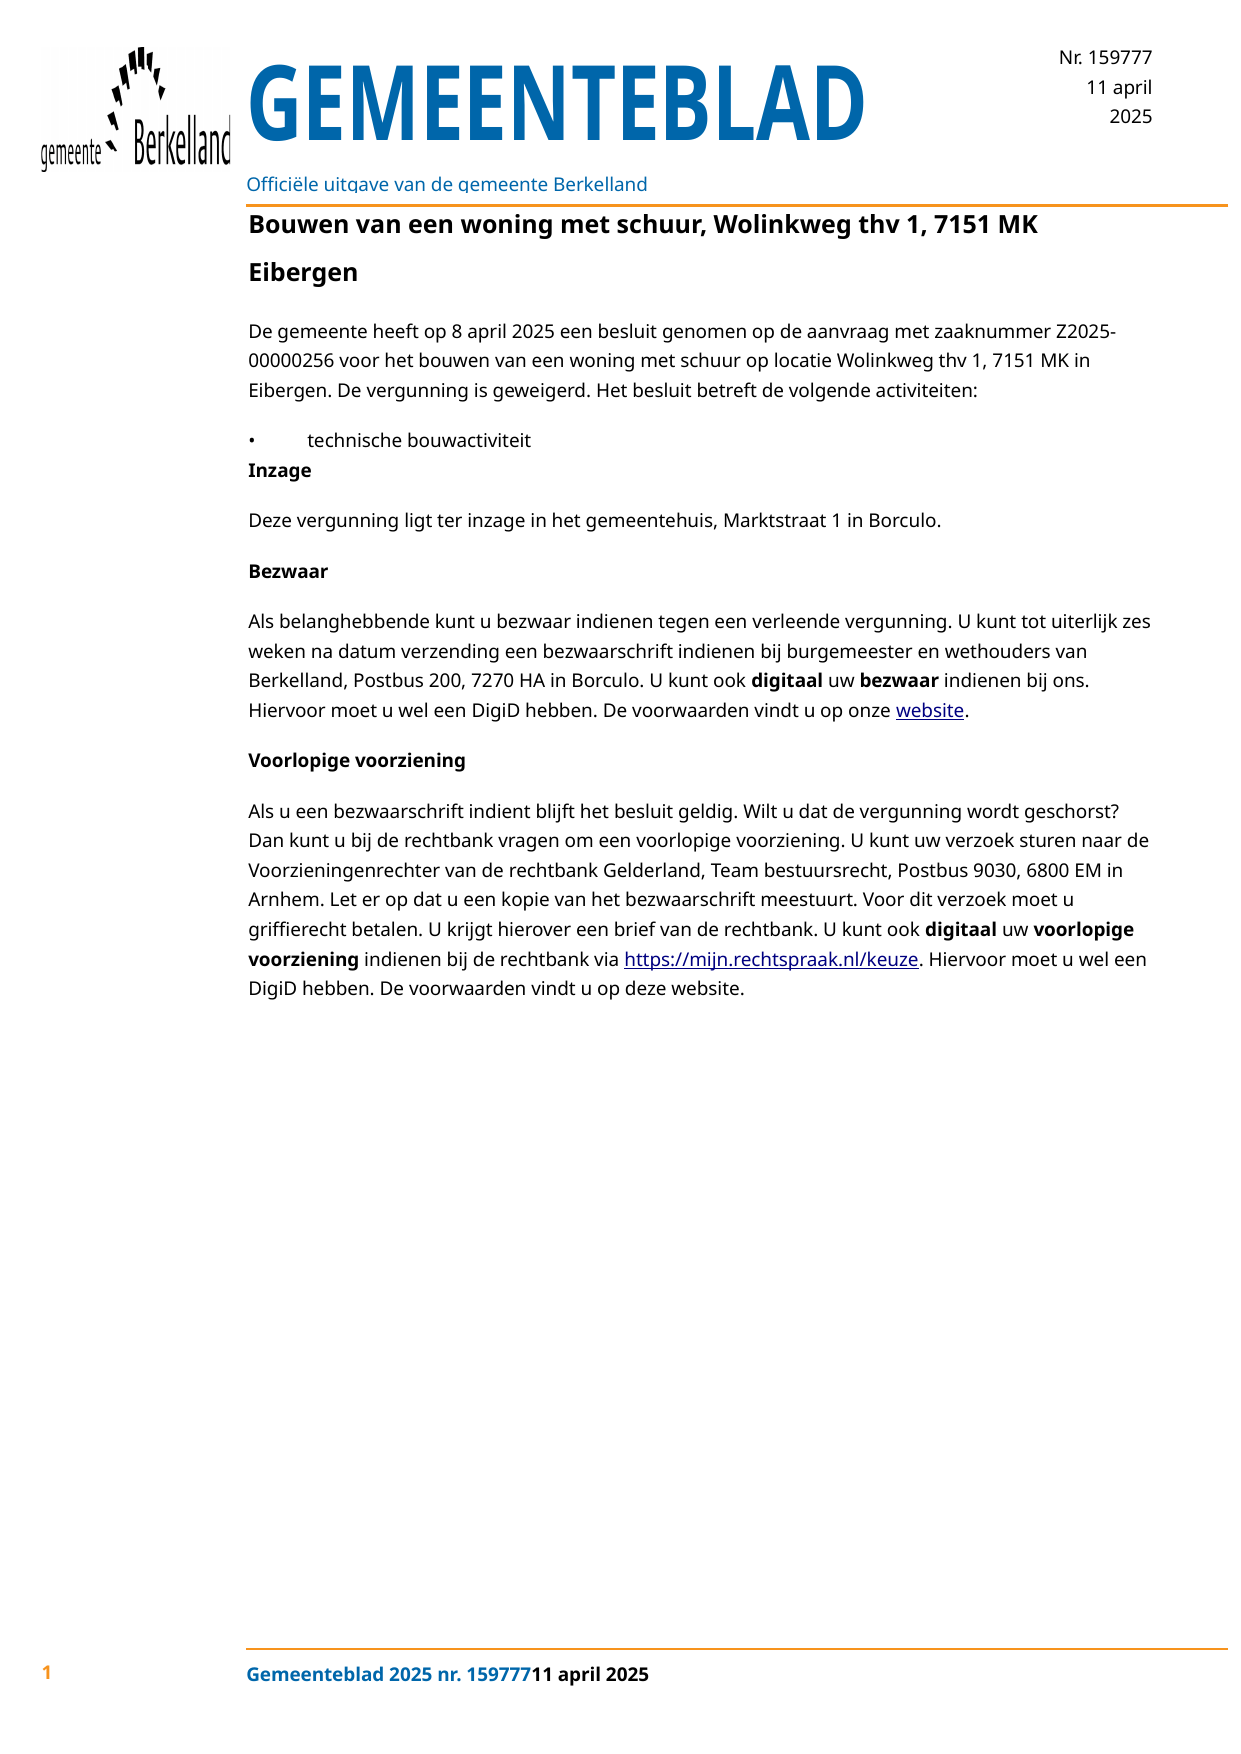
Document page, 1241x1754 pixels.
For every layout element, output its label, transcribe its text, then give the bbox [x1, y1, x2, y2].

text Als u een bezwaarschrift indient blijft het besluit geldig. Wilt u dat de vergunning wordt geschorst? Dan kunt u bij de rechtbank vragen om een voorlopige voorziening. U kunt uw verzoek sturen naar de Voorzieningenrechter van de rechtbank Gelderland, Team bestuursrecht, Postbus 9030, 6800 EM in Arnhem. Let er op dat u een kopie van het bezwaarschrift meestuurt. Voor dit verzoek moet u griffierecht betalen. U krijgt hierover een brief van de rechtbank. U kunt ook digitaal uw voorlopige voorziening indienen bij de rechtbank via https://mijn.rechtspraak.nl/keuze. Hiervoor moet u wel een DigiD hebben. De voorwaarden vindt u op deze website. [248, 798, 1152, 1001]
picture [41, 47, 231, 172]
list technische bouwactiviteit [248, 427, 1152, 453]
text Inzage [248, 457, 1152, 483]
text Bezwaar [248, 558, 1152, 584]
text Voorlopige voorziening [248, 747, 1152, 773]
text De gemeente heeft op 8 april 2025 een besluit genomen op de aanvraag met zaaknummer Z2025-00000256 voor het bouwen van een woning met schuur op locatie Wolinkweg thv 1, 7151 MK in Eibergen. De vergunning is geweigerd. Het besluit betreft de volgende activiteiten: [248, 318, 1152, 403]
text Als belanghebbende kunt u bezwaar indienen tegen een verleende vergunning. U kunt tot uiterlijk zes weken na datum verzending een bezwaarschrift indienen bij burgemeester en wethouders van Berkelland, Postbus 200, 7270 HA in Borculo. U kunt ook digitaal uw bezwaar indienen bij ons. Hiervoor moet u wel een DigiD hebben. De voorwaarden vindt u op onze website. [248, 608, 1152, 723]
text Deze vergunning ligt ter inzage in het gemeentehuis, Marktstraat 1 in Borculo. [248, 507, 1152, 533]
text Bouwen van een woning met schuur, Wolinkweg thv 1, 7151 MK Eibergen [248, 207, 1152, 288]
